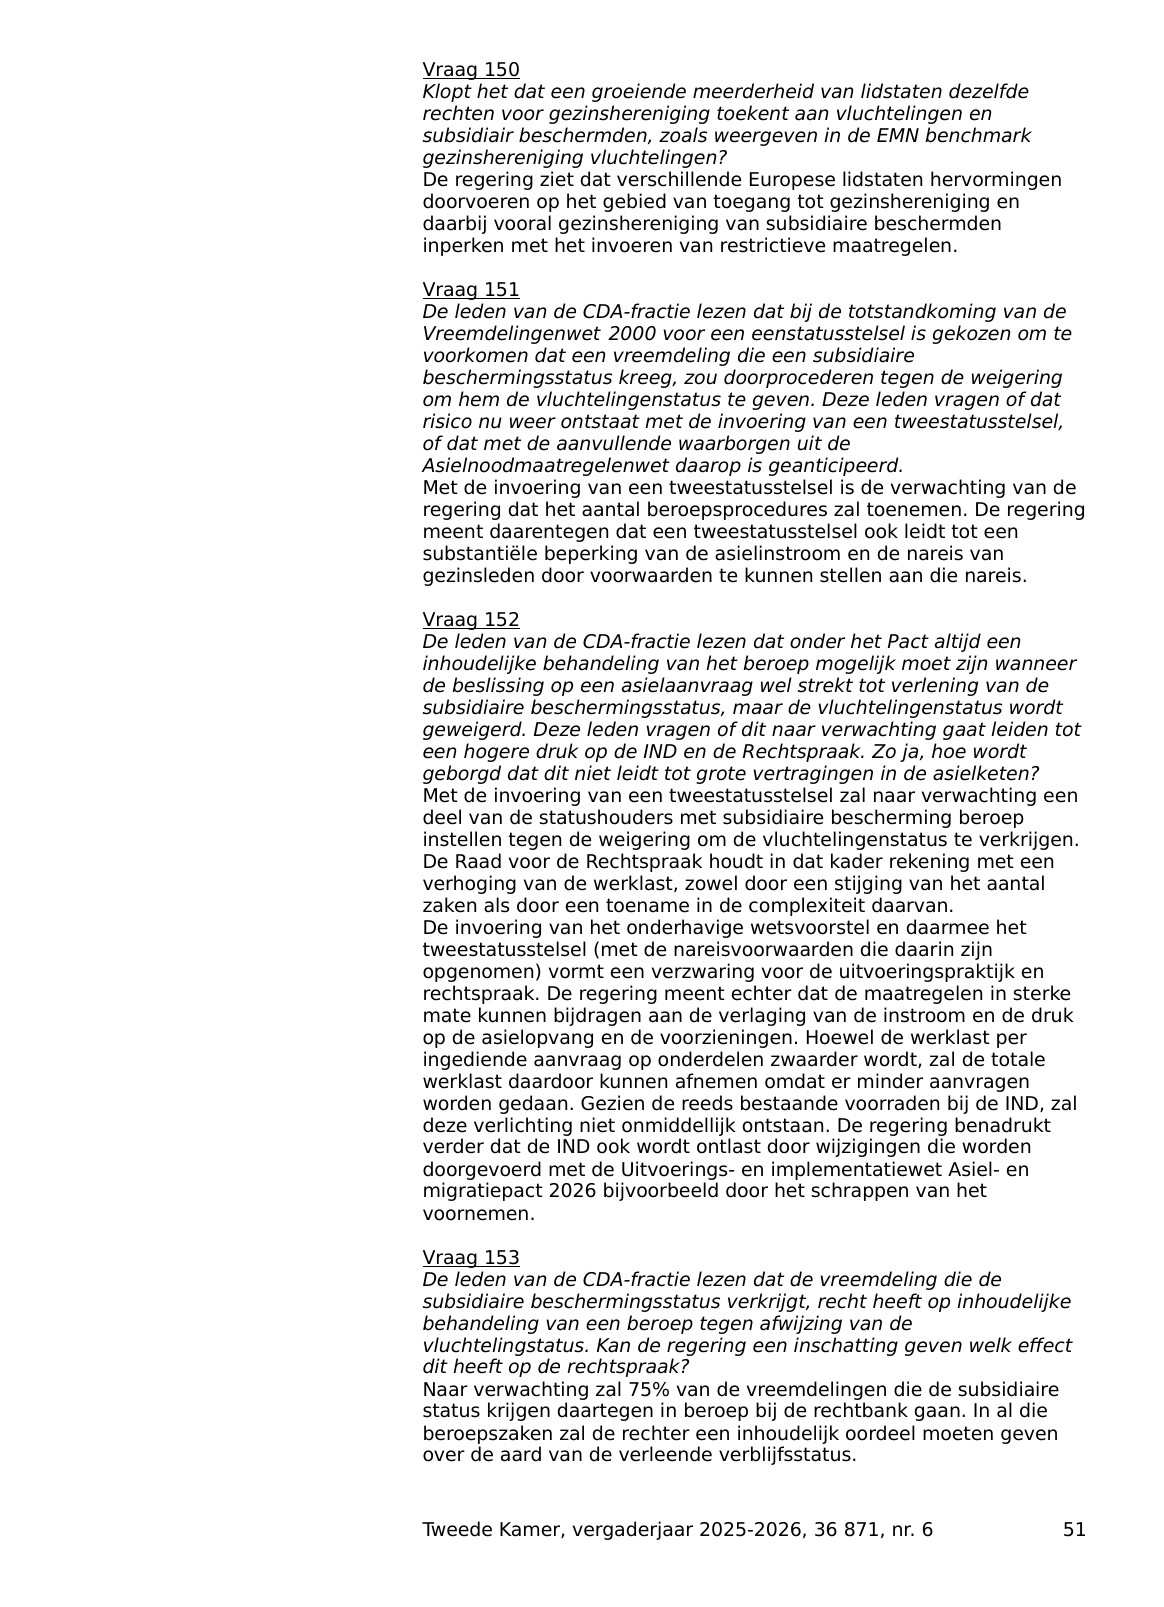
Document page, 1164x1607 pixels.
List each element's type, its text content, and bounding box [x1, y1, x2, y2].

text De leden van de CDA-fractie lezen dat de vreemdeling die de subsidiaire beschermingsstatus verkrijgt, recht heeft op inhoudelijke behandeling van een beroep tegen afwijzing van de vluchtelingstatus. Kan de regering een inschatting geven welk effect dit heeft op de rechtspraak? [422, 1268, 1087, 1378]
text Met de invoering van een tweestatusstelsel zal naar verwachting een deel van de statushouders met subsidiaire bescherming beroep instellen tegen de weigering om de vluchtelingenstatus te verkrijgen. De Raad voor de Rechtspraak houdt in dat kader rekening met een verhoging van de werklast, zowel door een stijging van het aantal zaken als door een toename in de complexiteit daarvan. [422, 785, 1087, 917]
text De regering ziet dat verschillende Europese lidstaten hervormingen doorvoeren op het gebied van toegang tot gezinshereniging en daarbij vooral gezinshereniging van subsidiaire beschermden inperken met het invoeren van restrictieve maatregelen. [422, 169, 1087, 257]
text Vraag 151 [422, 279, 1087, 301]
text Vraag 153 [422, 1247, 1087, 1268]
text Vraag 150 [422, 59, 1087, 81]
text De leden van de CDA-fractie lezen dat bij de totstandkoming van de Vreemdelingenwet 2000 voor een eenstatusstelsel is gekozen om te voorkomen dat een vreemdeling die een subsidiaire beschermingsstatus kreeg, zou doorprocederen tegen de weigering om hem de vluchtelingenstatus te geven. Deze leden vragen of dat risico nu weer ontstaat met de invoering van een tweestatusstelsel, of dat met de aanvullende waarborgen uit de Asielnoodmaatregelenwet daarop is geanticipeerd. [422, 301, 1087, 477]
text De leden van de CDA-fractie lezen dat onder het Pact altijd een inhoudelijke behandeling van het beroep mogelijk moet zijn wanneer de beslissing op een asielaanvraag wel strekt tot verlening van de subsidiaire beschermingsstatus, maar de vluchtelingenstatus wordt geweigerd. Deze leden vragen of dit naar verwachting gaat leiden tot een hogere druk op de IND en de Rechtspraak. Zo ja, hoe wordt geborgd dat dit niet leidt tot grote vertragingen in de asielketen? [422, 631, 1087, 785]
text Klopt het dat een groeiende meerderheid van lidstaten dezelfde rechten voor gezinshereniging toekent aan vluchtelingen en subsidiair beschermden, zoals weergeven in de EMN benchmark gezinshereniging vluchtelingen? [422, 81, 1087, 169]
text Met de invoering van een tweestatusstelsel is de verwachting van de regering dat het aantal beroepsprocedures zal toenemen. De regering meent daarentegen dat een tweestatusstelsel ook leidt tot een substantiële beperking van de asielinstroom en de nareis van gezinsleden door voorwaarden te kunnen stellen aan die nareis. [422, 477, 1087, 587]
text Naar verwachting zal 75% van de vreemdelingen die de subsidiaire status krijgen daartegen in beroep bij de rechtbank gaan. In al die beroepszaken zal de rechter een inhoudelijk oordeel moeten geven over de aard van de verleende verblijfsstatus. [422, 1378, 1087, 1466]
text De invoering van het onderhavige wetsvoorstel en daarmee het tweestatusstelsel (met de nareisvoorwaarden die daarin zijn opgenomen) vormt een verzwaring voor de uitvoeringspraktijk en rechtspraak. De regering meent echter dat de maatregelen in sterke mate kunnen bijdragen aan de verlaging van de instroom en de druk op de asielopvang en de voorzieningen. Hoewel de werklast per ingediende aanvraag op onderdelen zwaarder wordt, zal de totale werklast daardoor kunnen afnemen omdat er minder aanvragen worden gedaan. Gezien de reeds bestaande voorraden bij de IND, zal deze verlichting niet onmiddellijk ontstaan. De regering benadrukt verder dat de IND ook wordt ontlast door wijzigingen die worden doorgevoerd met de Uitvoerings- en implementatiewet Asiel- en migratiepact 2026 bijvoorbeeld door het schrappen van het voornemen. [422, 917, 1087, 1224]
text Vraag 152 [422, 609, 1087, 631]
